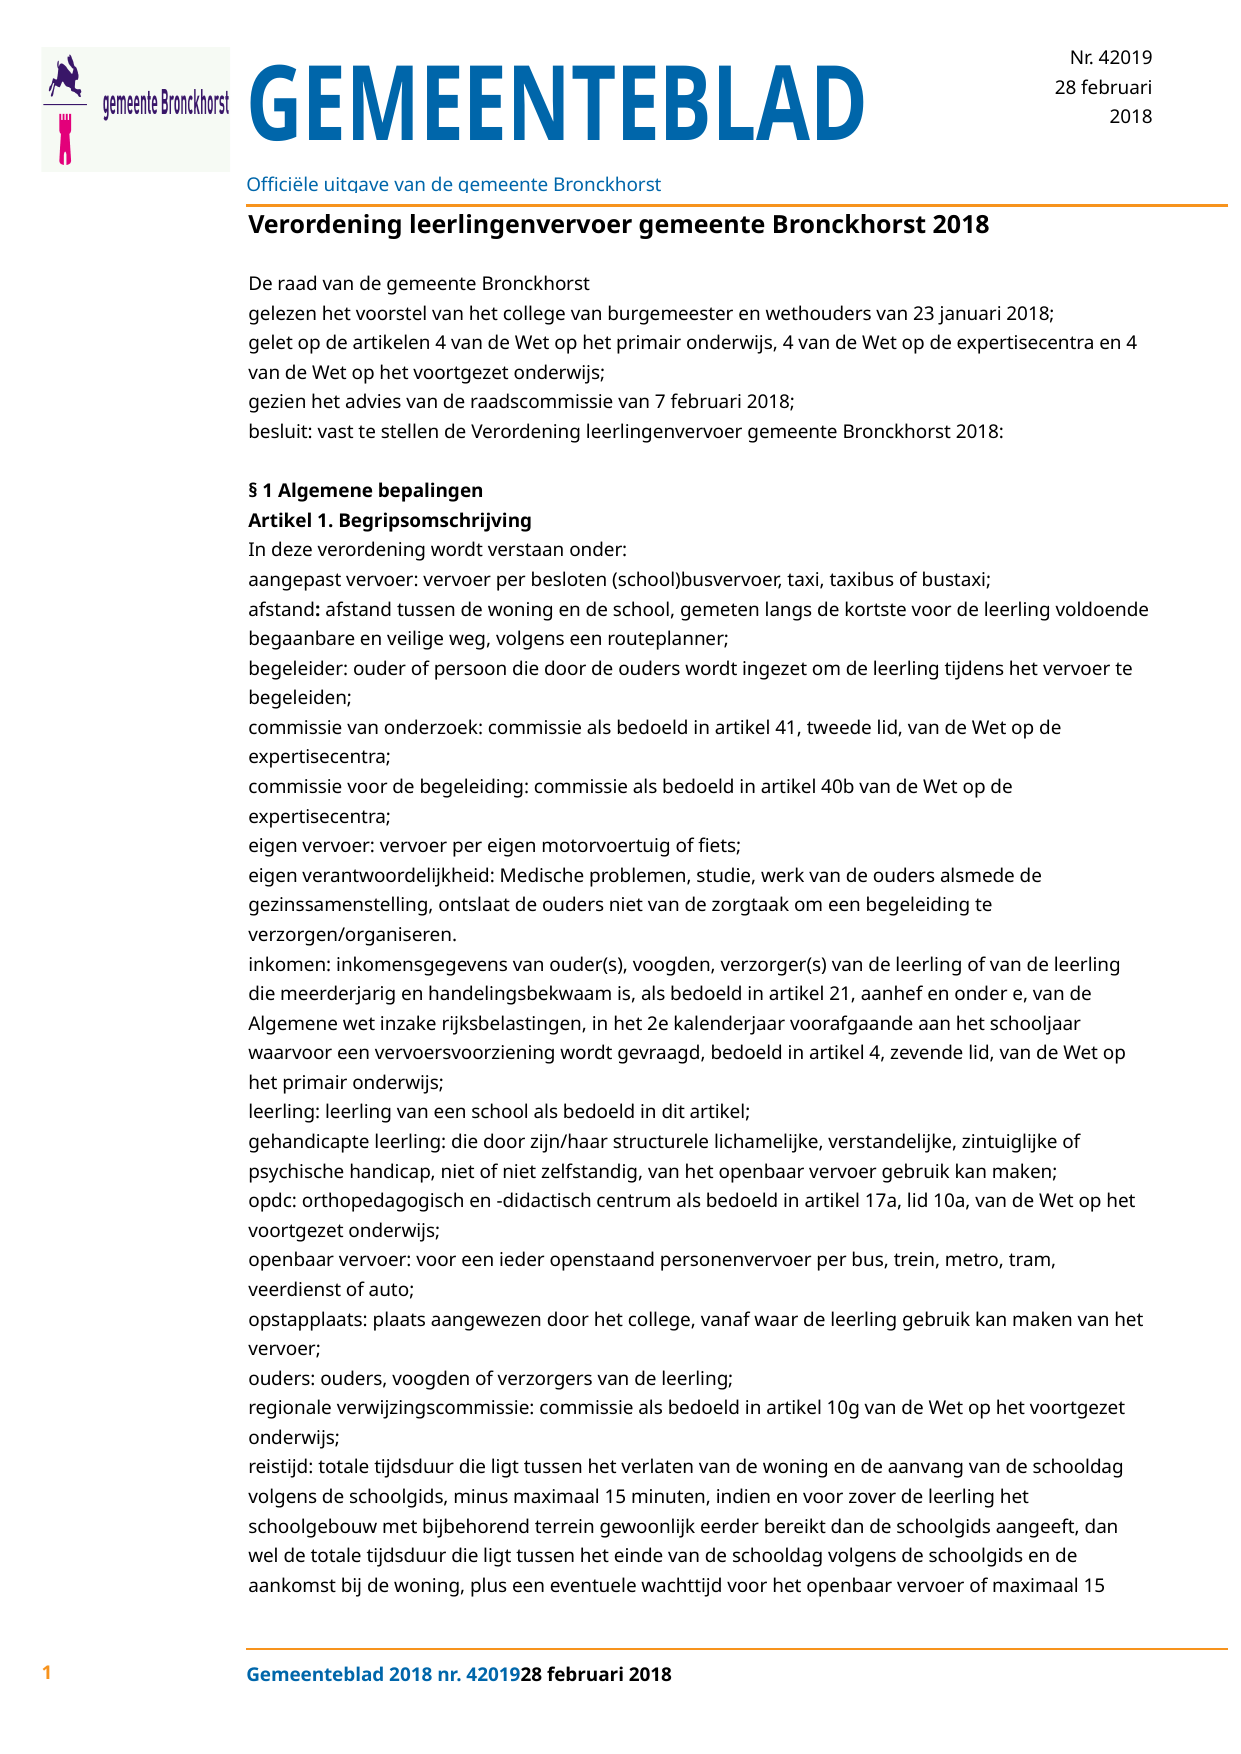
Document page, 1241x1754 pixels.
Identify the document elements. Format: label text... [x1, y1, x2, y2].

text eigen verantwoordelijkheid: Medische problemen, studie, werk van de ouders alsmede de gezinssamenstelling, ontslaat de ouders niet van de zorgtaak om een begeleiding te verzorgen/organiseren. [248, 862, 1152, 947]
text Artikel 1. Begripsomschrijving [248, 507, 1152, 533]
text gelet op de artikelen 4 van de Wet op het primair onderwijs, 4 van de Wet op de expertisecentra en 4 van de Wet op het voortgezet onderwijs; [248, 329, 1152, 385]
text gelezen het voorstel van het college van burgemeester en wethouders van 23 januari 2018; [248, 300, 1152, 326]
text aangepast vervoer: vervoer per besloten (school)busvervoer, taxi, taxibus of bustaxi; [248, 566, 1152, 592]
text gezien het advies van de raadscommissie van 7 februari 2018; [248, 389, 1152, 414]
text De raad van de gemeente Bronckhorst [248, 270, 1152, 296]
text eigen vervoer: vervoer per eigen motorvoertuig of fiets; [248, 832, 1152, 858]
text commissie voor de begeleiding: commissie als bedoeld in artikel 40b van de Wet op de expertisecentra; [248, 773, 1152, 828]
text ouders: ouders, voogden of verzorgers van de leerling; [248, 1365, 1152, 1391]
text leerling: leerling van een school als bedoeld in dit artikel; [248, 1099, 1152, 1124]
text regionale verwijzingscommissie: commissie als bedoeld in artikel 10g van de Wet op het voortgezet onderwijs; [248, 1394, 1152, 1450]
text § 1 Algemene bepalingen [248, 477, 1152, 503]
text opdc: orthopedagogisch en -didactisch centrum als bedoeld in artikel 17a, lid 10a, van de Wet op het voortgezet onderwijs; [248, 1187, 1152, 1243]
picture [41, 47, 231, 172]
text openbaar vervoer: voor een ieder openstaand personenvervoer per bus, trein, metro, tram, veerdienst of auto; [248, 1247, 1152, 1302]
text Verordening leerlingenvervoer gemeente Bronckhorst 2018 [248, 207, 1152, 241]
text begeleider: ouder of persoon die door de ouders wordt ingezet om de leerling tijdens het vervoer te begeleiden; [248, 655, 1152, 710]
text inkomen: inkomensgegevens van ouder(s), voogden, verzorger(s) van de leerling of van de leerling die meerderjarig en handelingsbekwaam is, als bedoeld in artikel 21, aanhef en onder e, van de Algemene wet inzake rijksbelastingen, in het 2e kalenderjaar voorafgaande aan het schooljaar waarvoor een vervoersvoorziening wordt gevraagd, bedoeld in artikel 4, zevende lid, van de Wet op het primair onderwijs; [248, 951, 1152, 1095]
text commissie van onderzoek: commissie als bedoeld in artikel 41, tweede lid, van de Wet op de expertisecentra; [248, 714, 1152, 769]
text gehandicapte leerling: die door zijn/haar structurele lichamelijke, verstandelijke, zintuiglijke of psychische handicap, niet of niet zelfstandig, van het openbaar vervoer gebruik kan maken; [248, 1128, 1152, 1183]
text reistijd: totale tijdsduur die ligt tussen het verlaten van de woning en de aanvang van de schooldag volgens de schoolgids, minus maximaal 15 minuten, indien en voor zover de leerling het schoolgebouw met bijbehorend terrein gewoonlijk eerder bereikt dan de schoolgids aangeeft, dan wel de totale tijdsduur die ligt tussen het einde van de schooldag volgens de schoolgids en de aankomst bij de woning, plus een eventuele wachttijd voor het openbaar vervoer of maximaal 15 [248, 1454, 1152, 1598]
text In deze verordening wordt verstaan onder: [248, 537, 1152, 562]
text afstand: afstand tussen de woning en de school, gemeten langs de kortste voor de leerling voldoende begaanbare en veilige weg, volgens een routeplanner; [248, 596, 1152, 651]
text besluit: vast te stellen de Verordening leerlingenvervoer gemeente Bronckhorst 2018: [248, 418, 1152, 444]
text opstapplaats: plaats aangewezen door het college, vanaf waar de leerling gebruik kan maken van het vervoer; [248, 1306, 1152, 1361]
